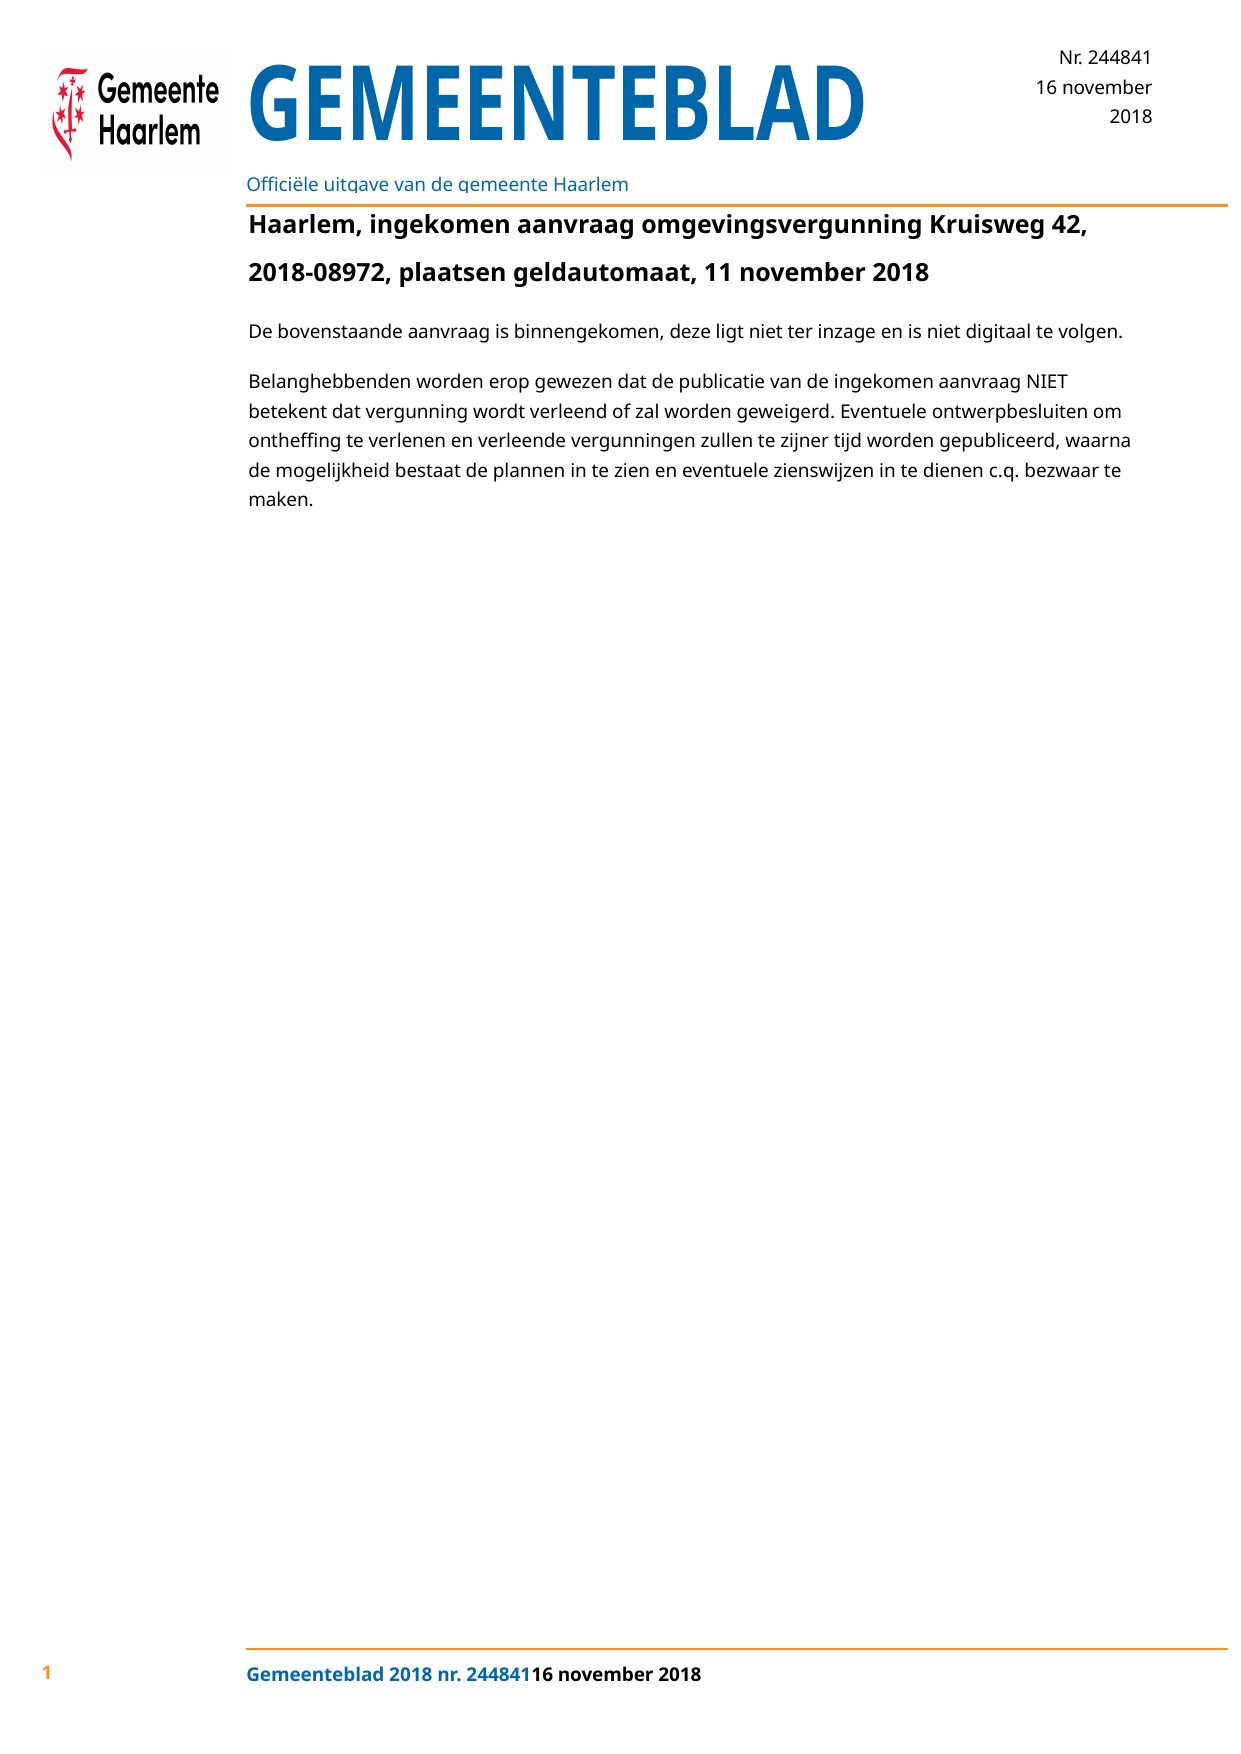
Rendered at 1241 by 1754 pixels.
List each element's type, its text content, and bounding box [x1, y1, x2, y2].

text De bovenstaande aanvraag is binnengekomen, deze ligt niet ter inzage en is niet digitaal te volgen. [248, 318, 1152, 344]
text Belanghebbenden worden erop gewezen dat de publicatie van de ingekomen aanvraag NIET betekent dat vergunning wordt verleend of zal worden geweigerd. Eventuele ontwerpbesluiten om ontheffing te verlenen en verleende vergunningen zullen te zijner tijd worden gepubliceerd, waarna de mogelijkheid bestaat de plannen in te zien en eventuele zienswijzen in te dienen c.q. bezwaar te maken. [248, 368, 1152, 512]
text Haarlem, ingekomen aanvraag omgevingsvergunning Kruisweg 42, 2018-08972, plaatsen geldautomaat, 11 november 2018 [248, 207, 1152, 288]
picture [41, 47, 231, 172]
